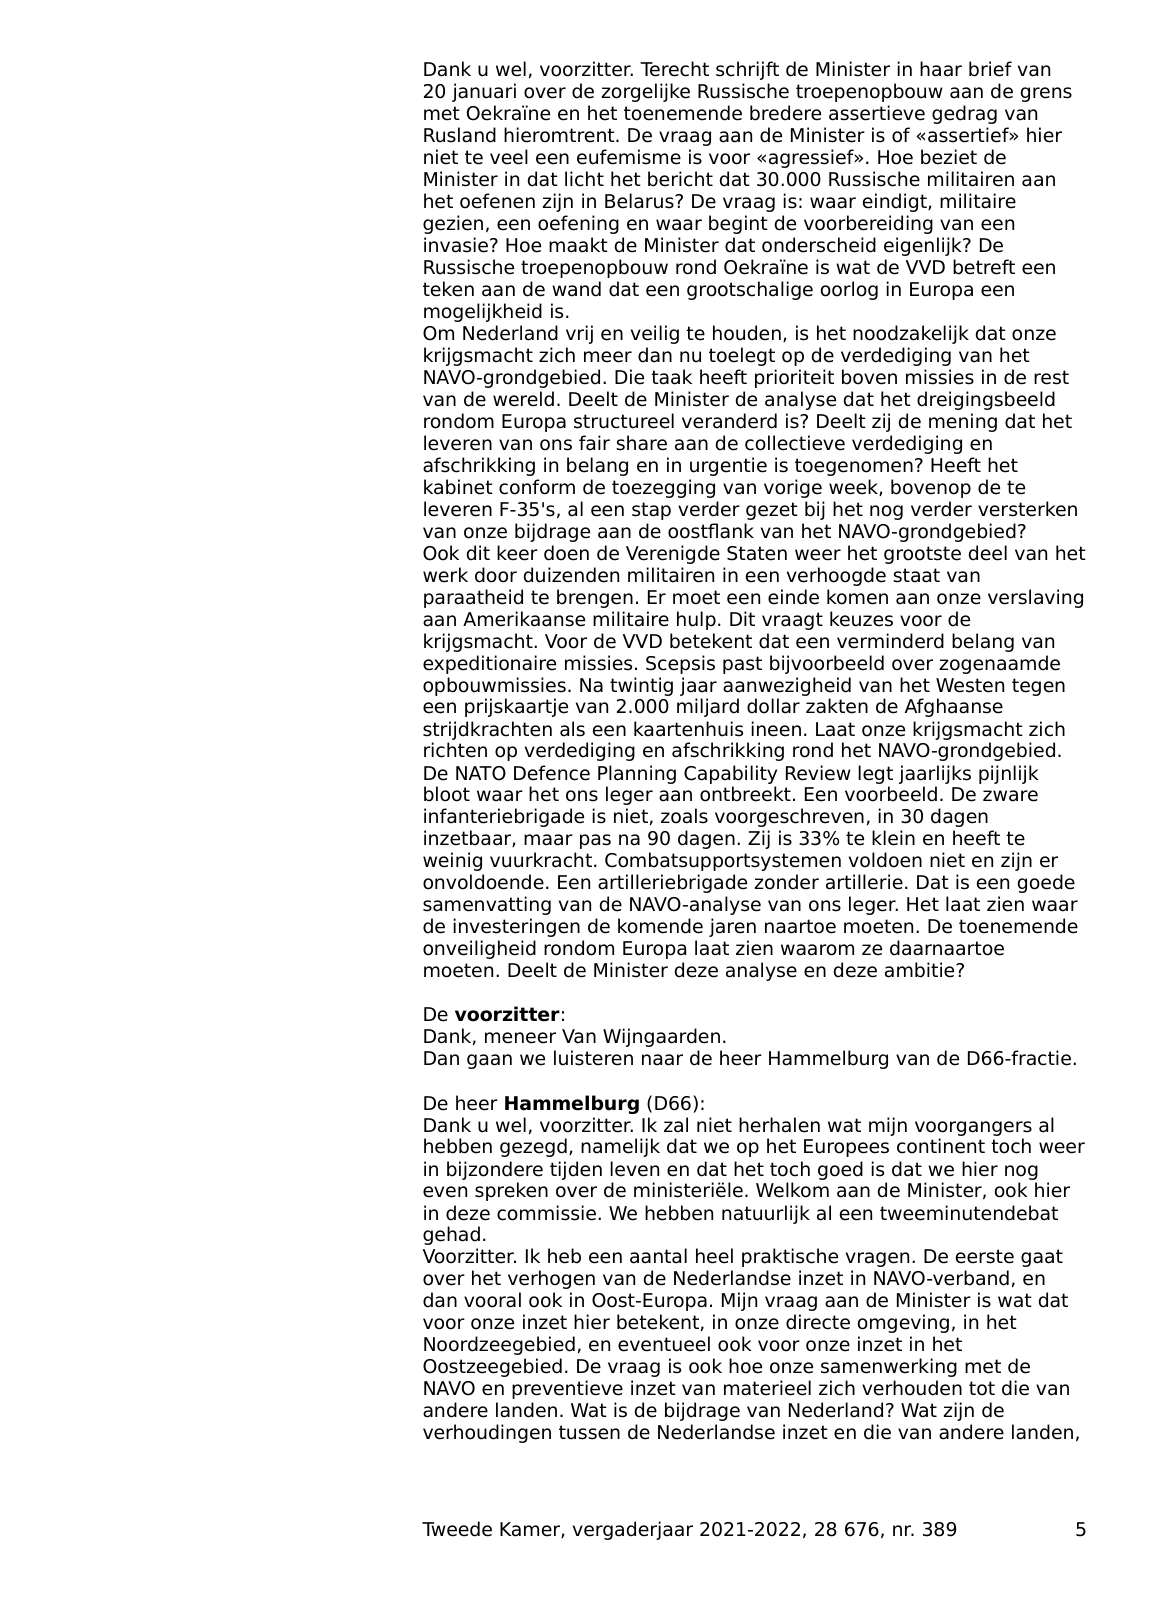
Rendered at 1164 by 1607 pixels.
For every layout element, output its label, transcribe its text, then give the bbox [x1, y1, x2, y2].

text Dank u wel, voorzitter. Ik zal niet herhalen wat mijn voorgangers al hebben gezegd, namelijk dat we op het Europees continent toch weer in bijzondere tijden leven en dat het toch goed is dat we hier nog even spreken over de ministeriële. Welkom aan de Minister, ook hier in deze commissie. We hebben natuurlijk al een tweeminutendebat gehad. [422, 1114, 1087, 1246]
text Dan gaan we luisteren naar de heer Hammelburg van de D66-fractie. [422, 1048, 1087, 1070]
text De heer Hammelburg (D66): [422, 1092, 1087, 1114]
text Ook dit keer doen de Verenigde Staten weer het grootste deel van het werk door duizenden militairen in een verhoogde staat van paraatheid te brengen. Er moet een einde komen aan onze verslaving aan Amerikaanse militaire hulp. Dit vraagt keuzes voor de krijgsmacht. Voor de VVD betekent dat een verminderd belang van expeditionaire missies. Scepsis past bijvoorbeeld over zogenaamde opbouwmissies. Na twintig jaar aanwezigheid van het Westen tegen een prijskaartje van 2.000 miljard dollar zakten de Afghaanse strijdkrachten als een kaartenhuis ineen. Laat onze krijgsmacht zich richten op verdediging en afschrikking rond het NAVO-grondgebied. De NATO Defence Planning Capability Review legt jaarlijks pijnlijk bloot waar het ons leger aan ontbreekt. Een voorbeeld. De zware infanteriebrigade is niet, zoals voorgeschreven, in 30 dagen inzetbaar, maar pas na 90 dagen. Zij is 33% te klein en heeft te weinig vuurkracht. Combatsupportsystemen voldoen niet en zijn er onvoldoende. Een artilleriebrigade zonder artillerie. Dat is een goede samenvatting van de NAVO-analyse van ons leger. Het laat zien waar de investeringen de komende jaren naartoe moeten. De toenemende onveiligheid rondom Europa laat zien waarom ze daarnaartoe moeten. Deelt de Minister deze analyse en deze ambitie? [422, 543, 1087, 982]
text Om Nederland vrij en veilig te houden, is het noodzakelijk dat onze krijgsmacht zich meer dan nu toelegt op de verdediging van het NAVO-grondgebied. Die taak heeft prioriteit boven missies in de rest van de wereld. Deelt de Minister de analyse dat het dreigingsbeeld rondom Europa structureel veranderd is? Deelt zij de mening dat het leveren van ons fair share aan de collectieve verdediging en afschrikking in belang en in urgentie is toegenomen? Heeft het kabinet conform de toezegging van vorige week, bovenop de te leveren F-35's, al een stap verder gezet bij het nog verder versterken van onze bijdrage aan de oostflank van het NAVO-grondgebied? [422, 323, 1087, 543]
text Voorzitter. Ik heb een aantal heel praktische vragen. De eerste gaat over het verhogen van de Nederlandse inzet in NAVO-verband, en dan vooral ook in Oost-Europa. Mijn vraag aan de Minister is wat dat voor onze inzet hier betekent, in onze directe omgeving, in het Noordzeegebied, en eventueel ook voor onze inzet in het Oostzeegebied. De vraag is ook hoe onze samenwerking met de NAVO en preventieve inzet van materieel zich verhouden tot die van andere landen. Wat is de bijdrage van Nederland? Wat zijn de verhoudingen tussen de Nederlandse inzet en die van andere landen, [422, 1246, 1087, 1444]
text Dank u wel, voorzitter. Terecht schrijft de Minister in haar brief van 20 januari over de zorgelijke Russische troepenopbouw aan de grens met Oekraïne en het toenemende bredere assertieve gedrag van Rusland hieromtrent. De vraag aan de Minister is of «assertief» hier niet te veel een eufemisme is voor «agressief». Hoe beziet de Minister in dat licht het bericht dat 30.000 Russische militairen aan het oefenen zijn in Belarus? De vraag is: waar eindigt, militaire gezien, een oefening en waar begint de voorbereiding van een invasie? Hoe maakt de Minister dat onderscheid eigenlijk? De Russische troepenopbouw rond Oekraïne is wat de VVD betreft een teken aan de wand dat een grootschalige oorlog in Europa een mogelijkheid is. [422, 59, 1087, 323]
text Dank, meneer Van Wijngaarden. [422, 1026, 1087, 1048]
text De voorzitter: [422, 1004, 1087, 1026]
